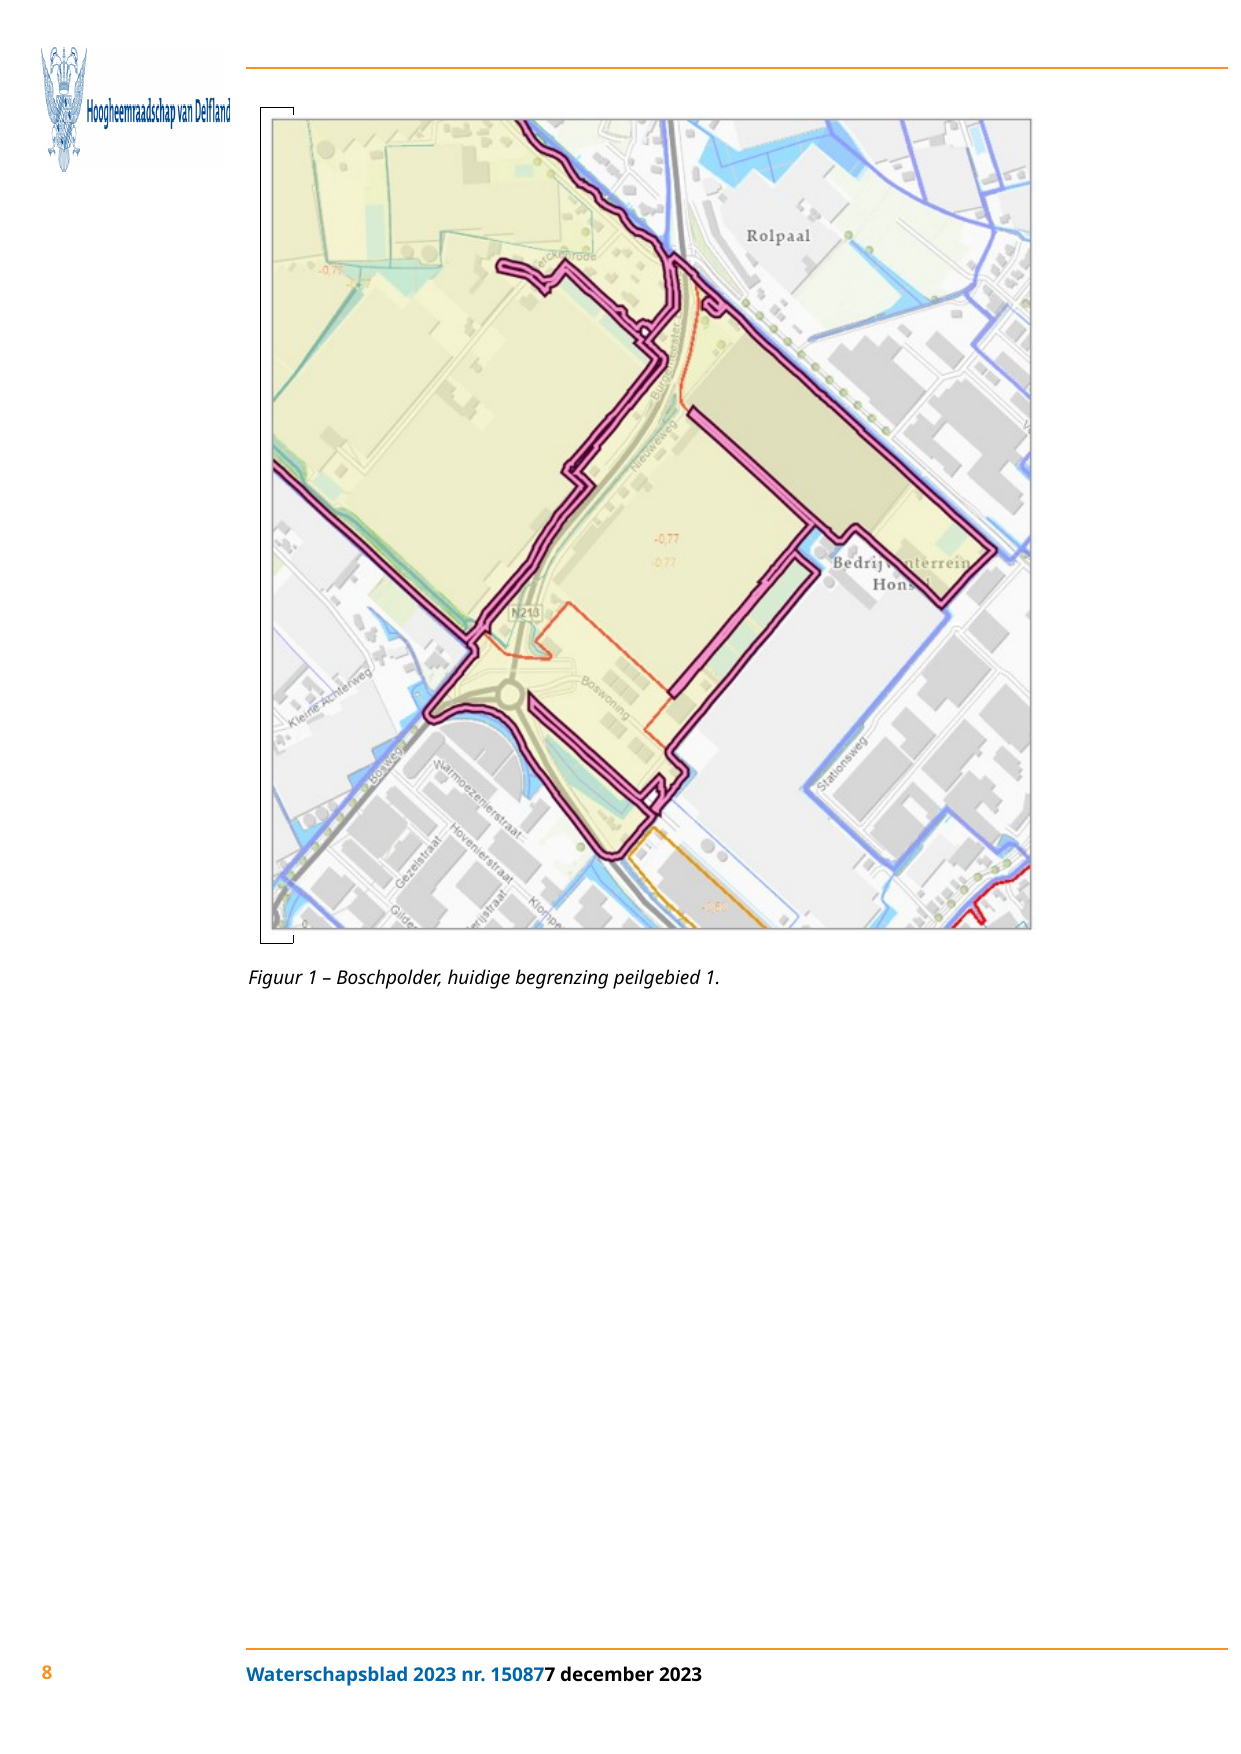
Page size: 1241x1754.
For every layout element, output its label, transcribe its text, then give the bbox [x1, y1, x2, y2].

picture [268, 115, 1037, 935]
picture [41, 47, 231, 172]
text Figuur 1 – Boschpolder, huidige begrenzing peilgebied 1. [248, 964, 1152, 990]
